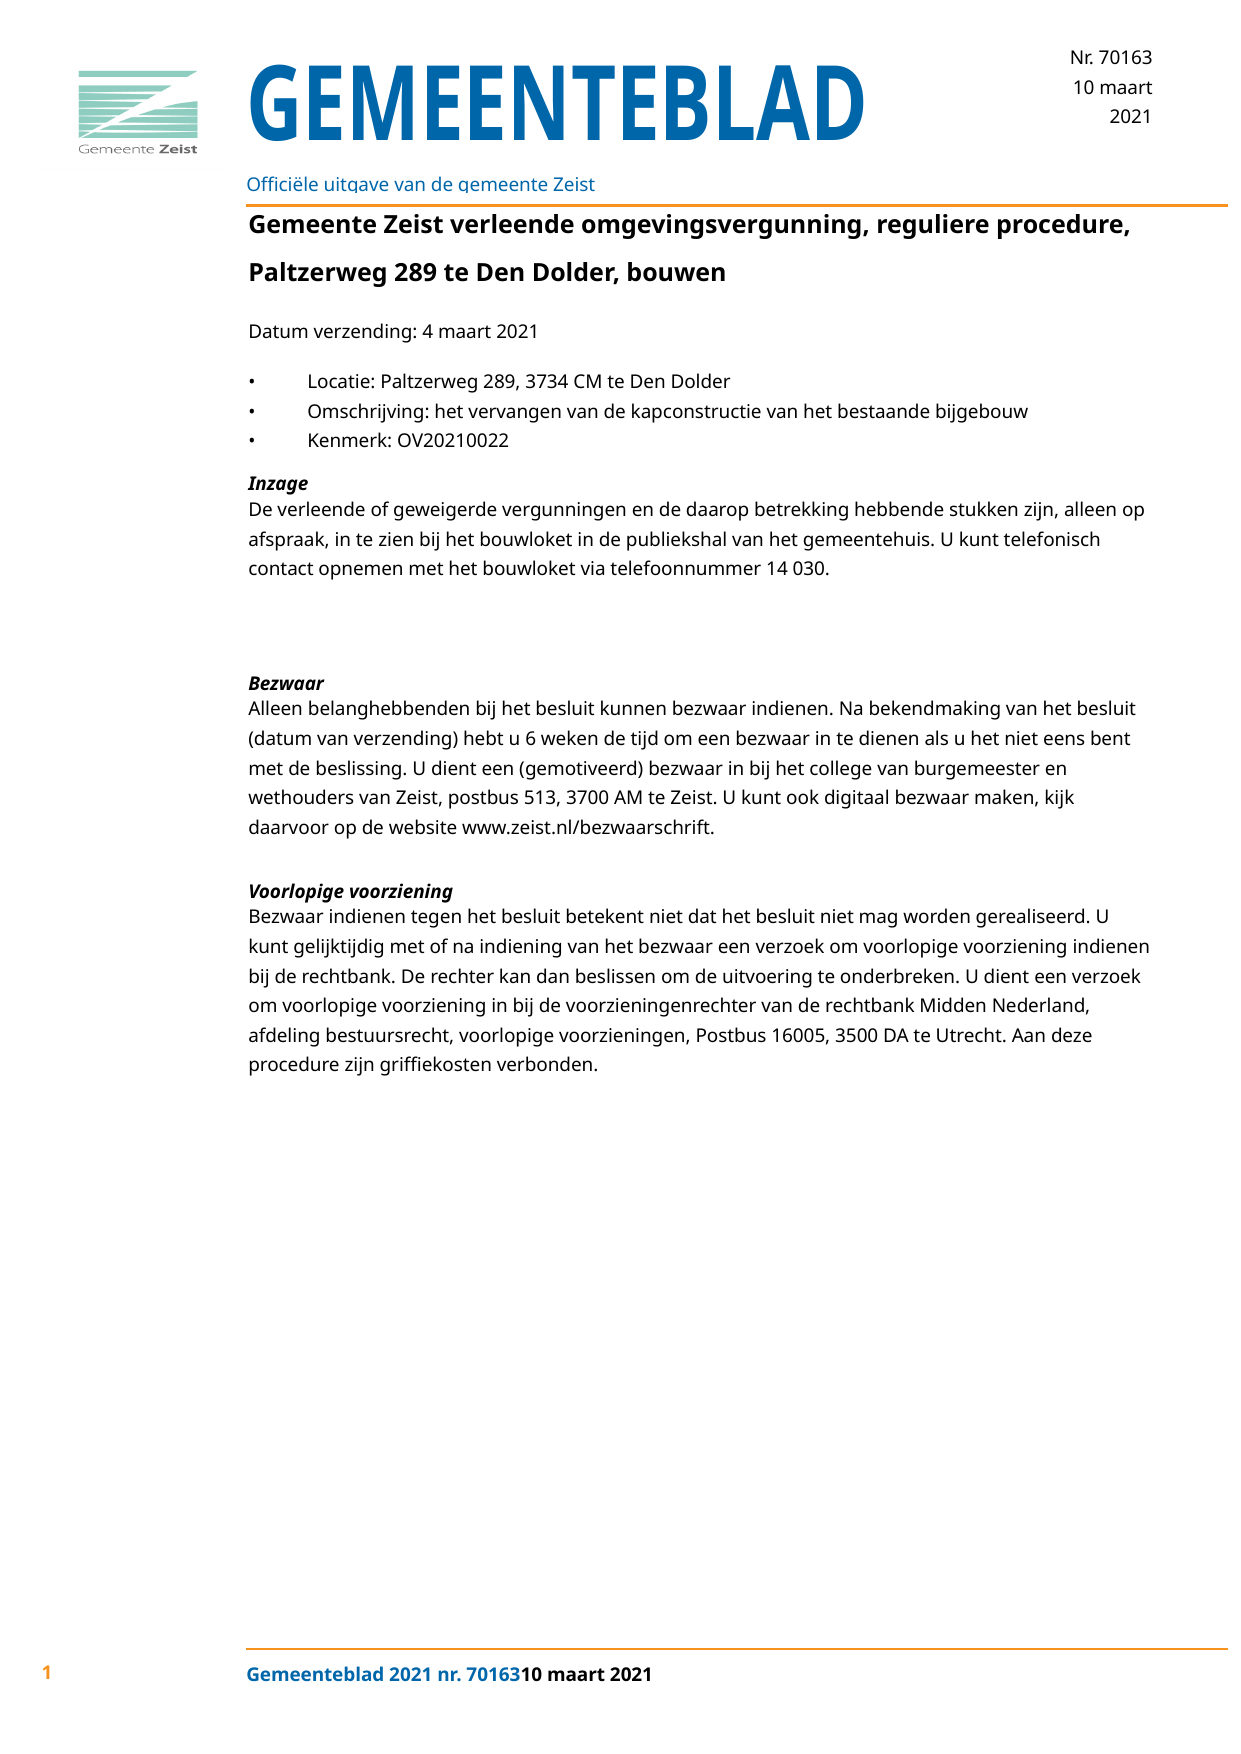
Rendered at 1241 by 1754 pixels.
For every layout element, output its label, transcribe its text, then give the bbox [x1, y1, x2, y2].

list Omschrijving: het vervangen van de kapconstructie van het bestaande bijgebouw [248, 398, 1152, 424]
text Bezwaar [248, 670, 1152, 696]
text De verleende of geweigerde vergunningen en de daarop betrekking hebbende stukken zijn, alleen op afspraak, in te zien bij het bouwloket in de publiekshal van het gemeentehuis. U kunt telefonisch contact opnemen met het bouwloket via telefoonnummer 14 030. [248, 496, 1152, 581]
text Gemeente Zeist verleende omgevingsvergunning, reguliere procedure, Paltzerweg 289 te Den Dolder, bouwen [248, 207, 1152, 288]
text Inzage [248, 471, 1152, 496]
text Alleen belanghebbenden bij het besluit kunnen bezwaar indienen. Na bekendmaking van het besluit (datum van verzending) hebt u 6 weken de tijd om een bezwaar in te dienen als u het niet eens bent met de beslissing. U dient een (gemotiveerd) bezwaar in bij het college van burgemeester en wethouders van Zeist, postbus 513, 3700 AM te Zeist. U kunt ook digitaal bezwaar maken, kijk daarvoor op de website www.zeist.nl/bezwaarschrift. [248, 696, 1152, 840]
picture [41, 47, 231, 172]
list Kenmerk: OV20210022 [248, 427, 1152, 453]
text Datum verzending: 4 maart 2021 [248, 318, 1152, 344]
list Locatie: Paltzerweg 289, 3734 CM te Den Dolder [248, 368, 1152, 394]
text Voorlopige voorziening [248, 878, 1152, 904]
text Bezwaar indienen tegen het besluit betekent niet dat het besluit niet mag worden gerealiseerd. U kunt gelijktijdig met of na indiening van het bezwaar een verzoek om voorlopige voorziening indienen bij de rechtbank. De rechter kan dan beslissen om de uitvoering te onderbreken. U dient een verzoek om voorlopige voorziening in bij de voorzieningenrechter van de rechtbank Midden Nederland, afdeling bestuursrecht, voorlopige voorzieningen, Postbus 16005, 3500 DA te Utrecht. Aan deze procedure zijn griffiekosten verbonden. [248, 904, 1152, 1077]
